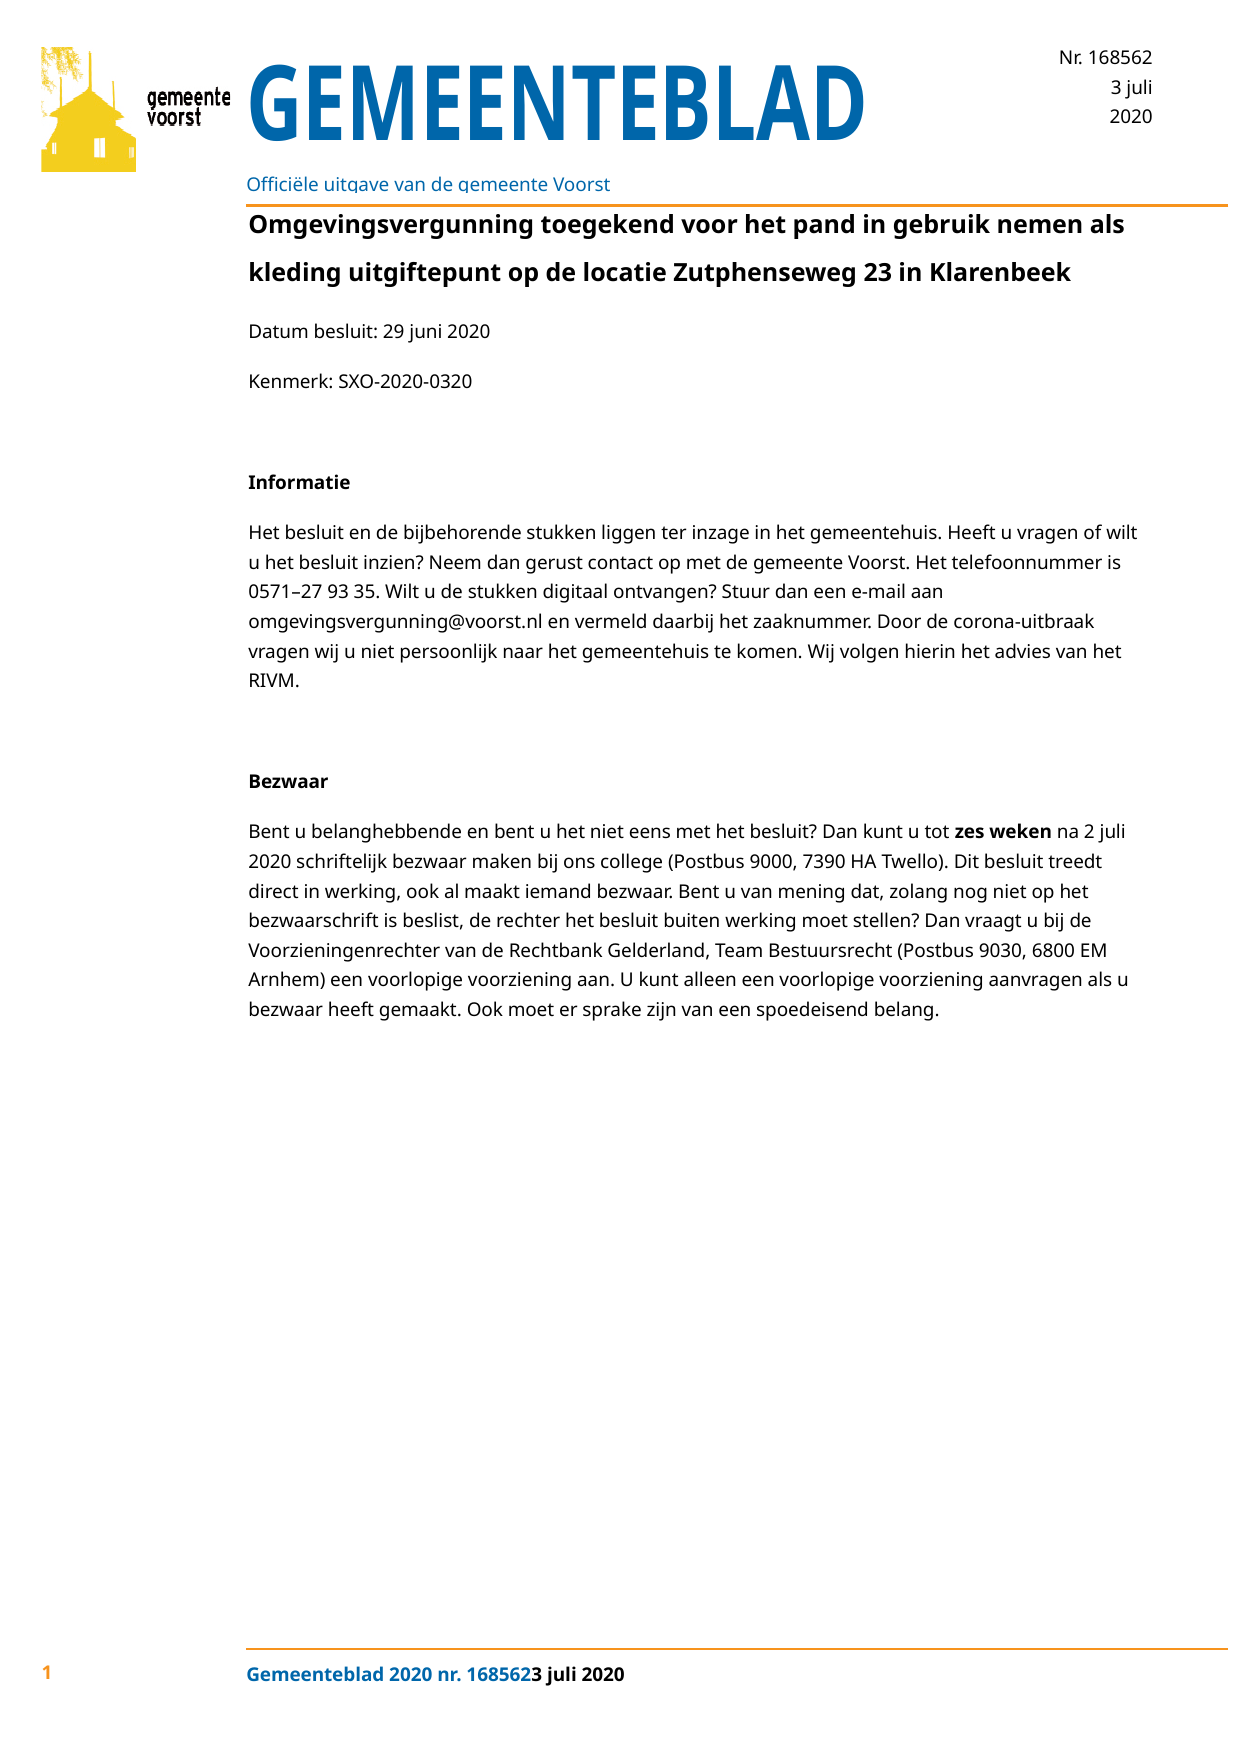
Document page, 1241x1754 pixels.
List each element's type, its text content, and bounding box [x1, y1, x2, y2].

text Omgevingsvergunning toegekend voor het pand in gebruik nemen als kleding uitgiftepunt op de locatie Zutphenseweg 23 in Klarenbeek [248, 207, 1152, 288]
picture [41, 47, 231, 172]
text Kenmerk: SXO-2020-0320 [248, 368, 1152, 394]
text Bezwaar [248, 768, 1152, 794]
text Datum besluit: 29 juni 2020 [248, 318, 1152, 344]
text Bent u belanghebbende en bent u het niet eens met het besluit? Dan kunt u tot zes weken na 2 juli 2020 schriftelijk bezwaar maken bij ons college (Postbus 9000, 7390 HA Twello). Dit besluit treedt direct in werking, ook al maakt iemand bezwaar. Bent u van mening dat, zolang nog niet op het bezwaarschrift is beslist, de rechter het besluit buiten werking moet stellen? Dan vraagt u bij de Voorzieningenrechter van de Rechtbank Gelderland, Team Bestuursrecht (Postbus 9030, 6800 EM Arnhem) een voorlopige voorziening aan. U kunt alleen een voorlopige voorziening aanvragen als u bezwaar heeft gemaakt. Ook moet er sprake zijn van een spoedeisend belang. [248, 819, 1152, 1022]
text Informatie [248, 469, 1152, 495]
text Het besluit en de bijbehorende stukken liggen ter inzage in het gemeentehuis. Heeft u vragen of wilt u het besluit inzien? Neem dan gerust contact op met de gemeente Voorst. Het telefoonnummer is 0571–27 93 35. Wilt u de stukken digitaal ontvangen? Stuur dan een e-mail aan omgevingsvergunning@voorst.nl en vermeld daarbij het zaaknummer. Door de corona-uitbraak vragen wij u niet persoonlijk naar het gemeentehuis te komen. Wij volgen hierin het advies van het RIVM. [248, 519, 1152, 693]
